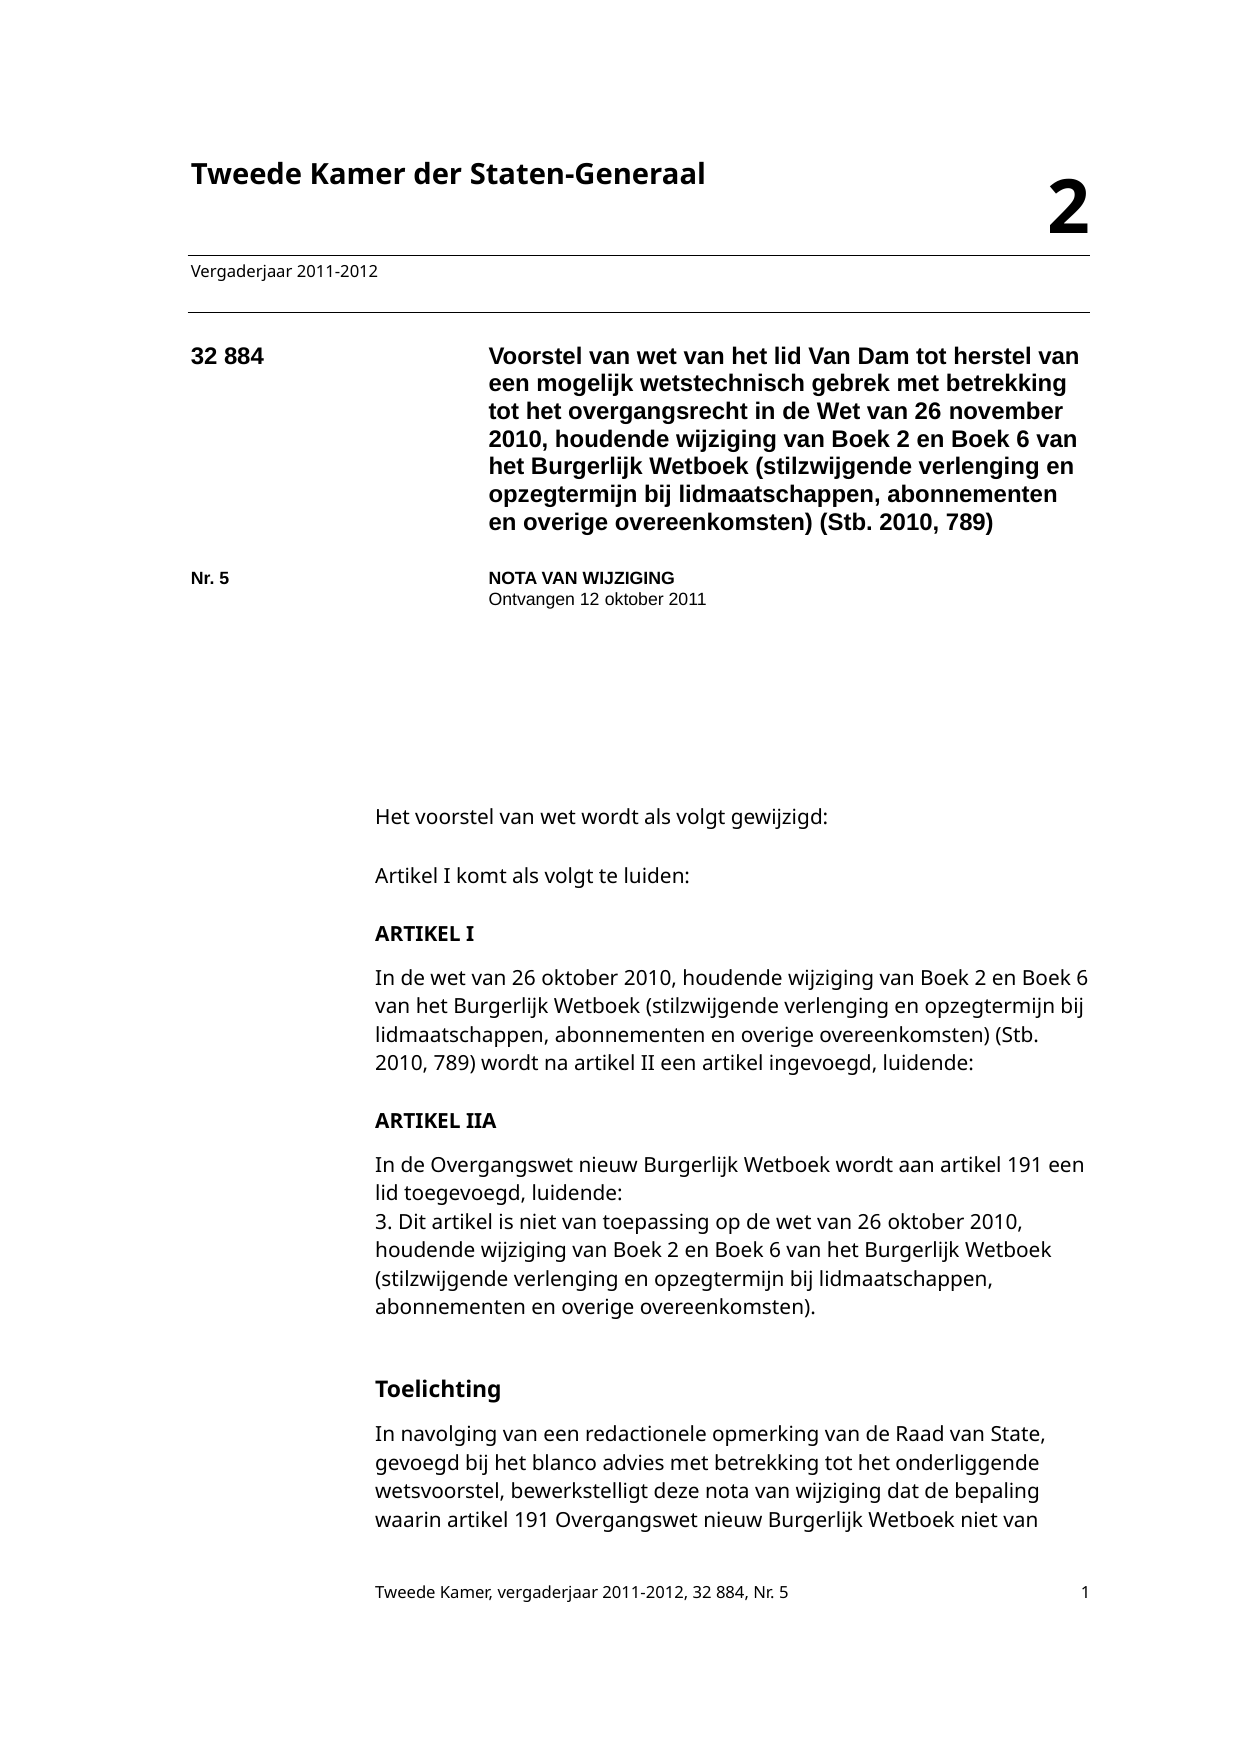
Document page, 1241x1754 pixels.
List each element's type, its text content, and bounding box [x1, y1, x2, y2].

table_header Tweede Kamer der Staten-Generaal [188, 150, 909, 255]
table_header 2 [910, 150, 1090, 255]
table_cell Nr. 5 [188, 565, 485, 684]
text Het voorstel van wet wordt als volgt gewijzigd: [375, 802, 1090, 831]
text ARTIKEL I [375, 919, 1090, 948]
text 3. Dit artikel is niet van toepassing op de wet van 26 oktober 2010, houdende wijziging van Boek 2 en Boek 6 van het Burgerlijk Wetboek (stilzwijgende verlenging en opzegtermijn bij lidmaatschappen, abonnementen en overige overeenkomsten). [375, 1207, 1090, 1321]
text Artikel I komt als volgt te luiden: [375, 861, 1090, 889]
text In de Overgangswet nieuw Burgerlijk Wetboek wordt aan artikel 191 een lid toegevoegd, luidende: [375, 1150, 1090, 1207]
table_cell NOTA VAN WIJZIGING Ontvangen 12 oktober 2011 [485, 565, 1090, 684]
table_cell 32 884 [188, 339, 485, 565]
text In navolging van een redactionele opmerking van de Raad van State, gevoegd bij het blanco advies met betrekking tot het onderliggende wetsvoorstel, bewerkstelligt deze nota van wijziging dat de bepaling waarin artikel 191 Overgangswet nieuw Burgerlijk Wetboek niet van [375, 1419, 1090, 1533]
table_cell [188, 313, 485, 339]
text In de wet van 26 oktober 2010, houdende wijziging van Boek 2 en Boek 6 van het Burgerlijk Wetboek (stilzwijgende verlenging en opzegtermijn bij lidmaatschappen, abonnementen en overige overeenkomsten) (Stb. 2010, 789) wordt na artikel II een artikel ingevoegd, luidende: [375, 963, 1090, 1077]
table_cell [485, 313, 1090, 339]
table_cell [485, 256, 1090, 312]
text ARTIKEL IIA [375, 1107, 1090, 1135]
table_cell Voorstel van wet van het lid Van Dam tot herstel van een mogelijk wetstechnisch gebrek met betrekking tot het overgangsrecht in de Wet van 26 november 2010, houdende wijziging van Boek 2 en Boek 6 van het Burgerlijk Wetboek (stilzwijgende verlenging en opzegtermijn bij lidmaatschappen, abonnementen en overige overeenkomsten) (Stb. 2010, 789) [485, 339, 1090, 565]
table_cell Vergaderjaar 2011-2012 [188, 256, 485, 312]
subtitle Toelichting [375, 1373, 1090, 1404]
